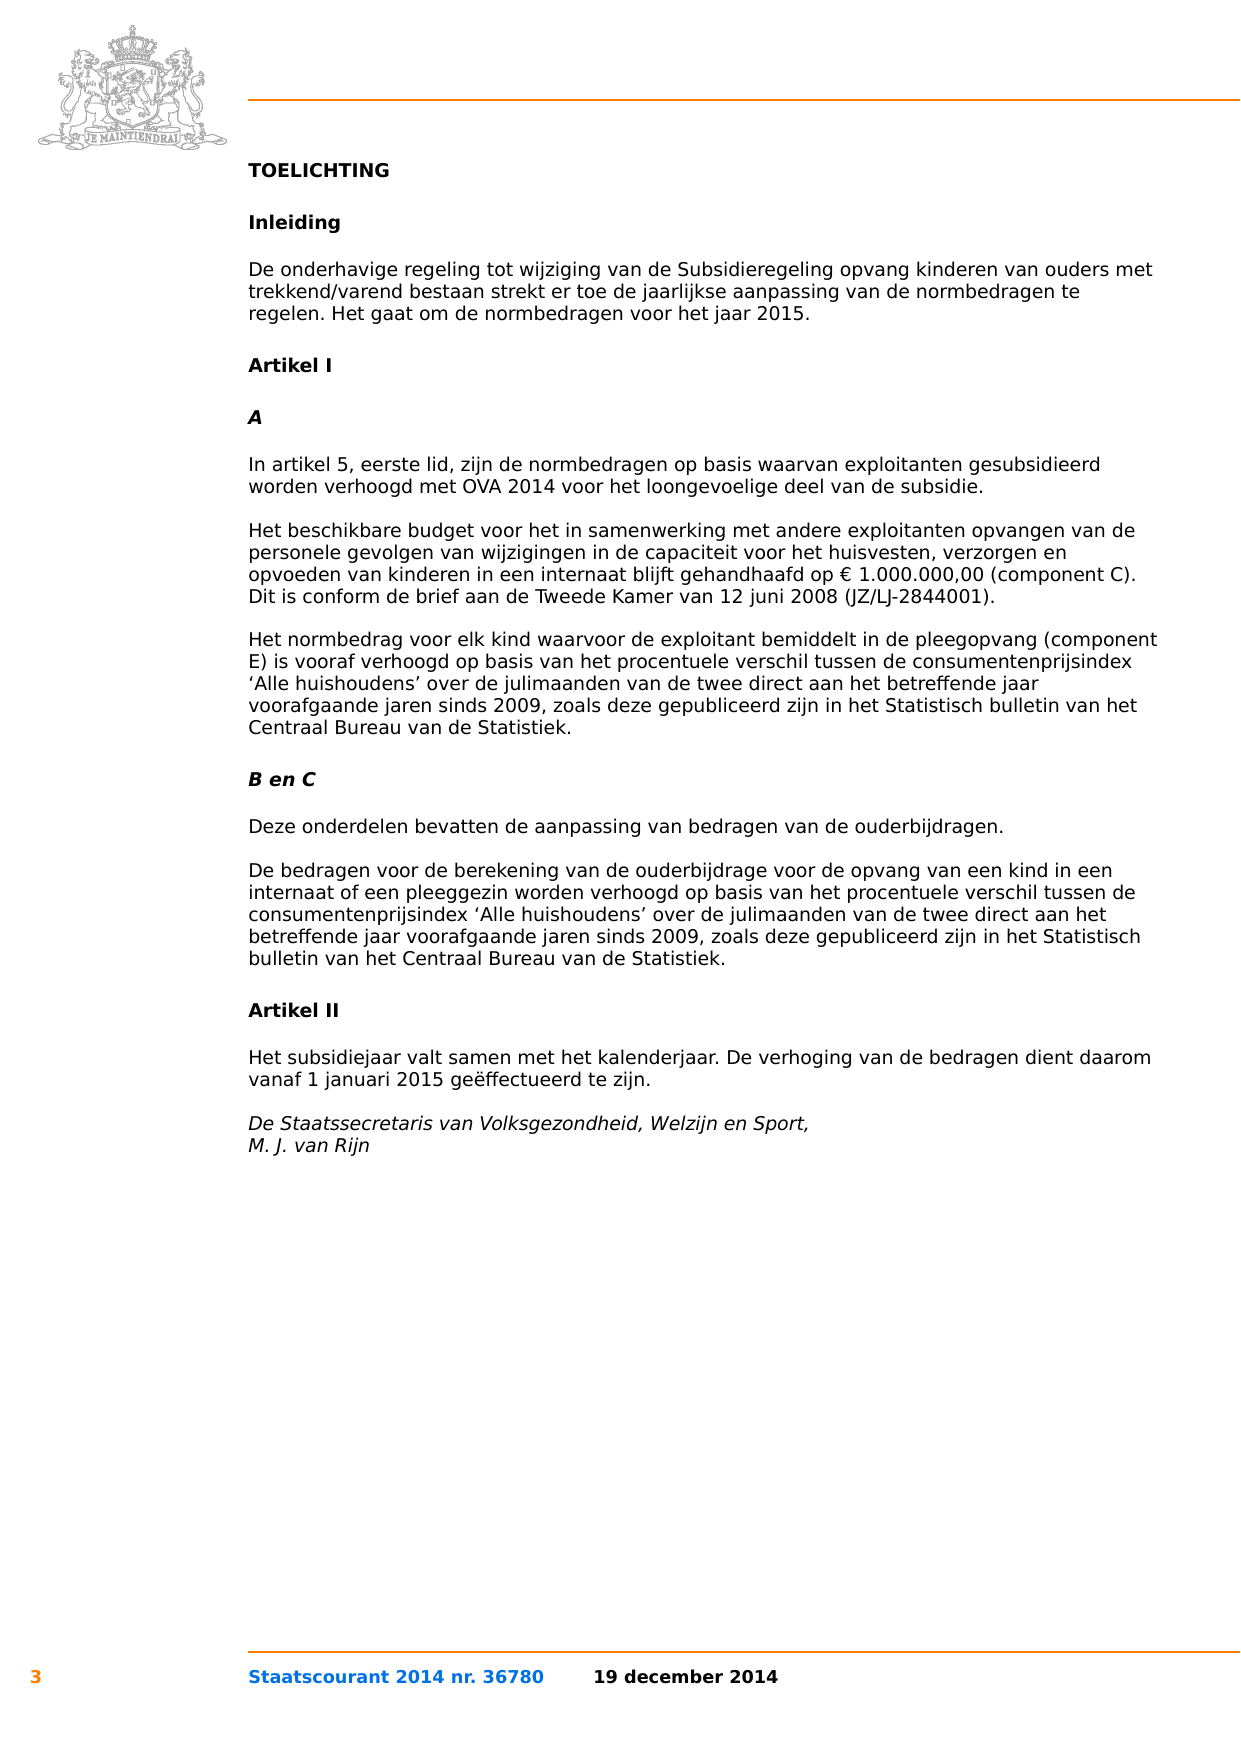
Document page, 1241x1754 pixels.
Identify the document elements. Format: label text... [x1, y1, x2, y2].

text De Staatssecretaris van Volksgezondheid, Welzijn en Sport, M. J. van Rijn [248, 1113, 1163, 1157]
subtitle Artikel II [248, 1000, 1163, 1022]
subtitle TOELICHTING [248, 160, 1163, 182]
picture [38, 25, 227, 150]
text De bedragen voor de berekening van de ouderbijdrage voor de opvang van een kind in een internaat of een pleeggezin worden verhoogd op basis van het procentuele verschil tussen de consumentenprijsindex ‘Alle huishoudens’ over de julimaanden van de twee direct aan het betreffende jaar voorafgaande jaren sinds 2009, zoals deze gepubliceerd zijn in het Statistisch bulletin van het Centraal Bureau van de Statistiek. [248, 860, 1163, 970]
subtitle Inleiding [248, 212, 1163, 234]
text Het normbedrag voor elk kind waarvoor de exploitant bemiddelt in de pleegopvang (component E) is vooraf verhoogd op basis van het procentuele verschil tussen de consumentenprijsindex ‘Alle huishoudens’ over de julimaanden van de twee direct aan het betreffende jaar voorafgaande jaren sinds 2009, zoals deze gepubliceerd zijn in het Statistisch bulletin van het Centraal Bureau van de Statistiek. [248, 629, 1163, 739]
subtitle A [248, 407, 1163, 429]
text In artikel 5, eerste lid, zijn de normbedragen op basis waarvan exploitanten gesubsidieerd worden verhoogd met OVA 2014 voor het loongevoelige deel van de subsidie. [248, 454, 1163, 498]
subtitle Artikel I [248, 355, 1163, 377]
text Het beschikbare budget voor het in samenwerking met andere exploitanten opvangen van de personele gevolgen van wijzigingen in de capaciteit voor het huisvesten, verzorgen en opvoeden van kinderen in een internaat blijft gehandhaafd op € 1.000.000,00 (component C). Dit is conform de brief aan de Tweede Kamer van 12 juni 2008 (JZ/LJ-2844001). [248, 519, 1163, 607]
text De onderhavige regeling tot wijziging van de Subsidieregeling opvang kinderen van ouders met trekkend/varend bestaan strekt er toe de jaarlijkse aanpassing van de normbedragen te regelen. Het gaat om de normbedragen voor het jaar 2015. [248, 259, 1163, 325]
subtitle B en C [248, 769, 1163, 791]
text Het subsidiejaar valt samen met het kalenderjaar. De verhoging van de bedragen dient daarom vanaf 1 januari 2015 geëffectueerd te zijn. [248, 1047, 1163, 1091]
text Deze onderdelen bevatten de aanpassing van bedragen van de ouderbijdragen. [248, 816, 1163, 838]
